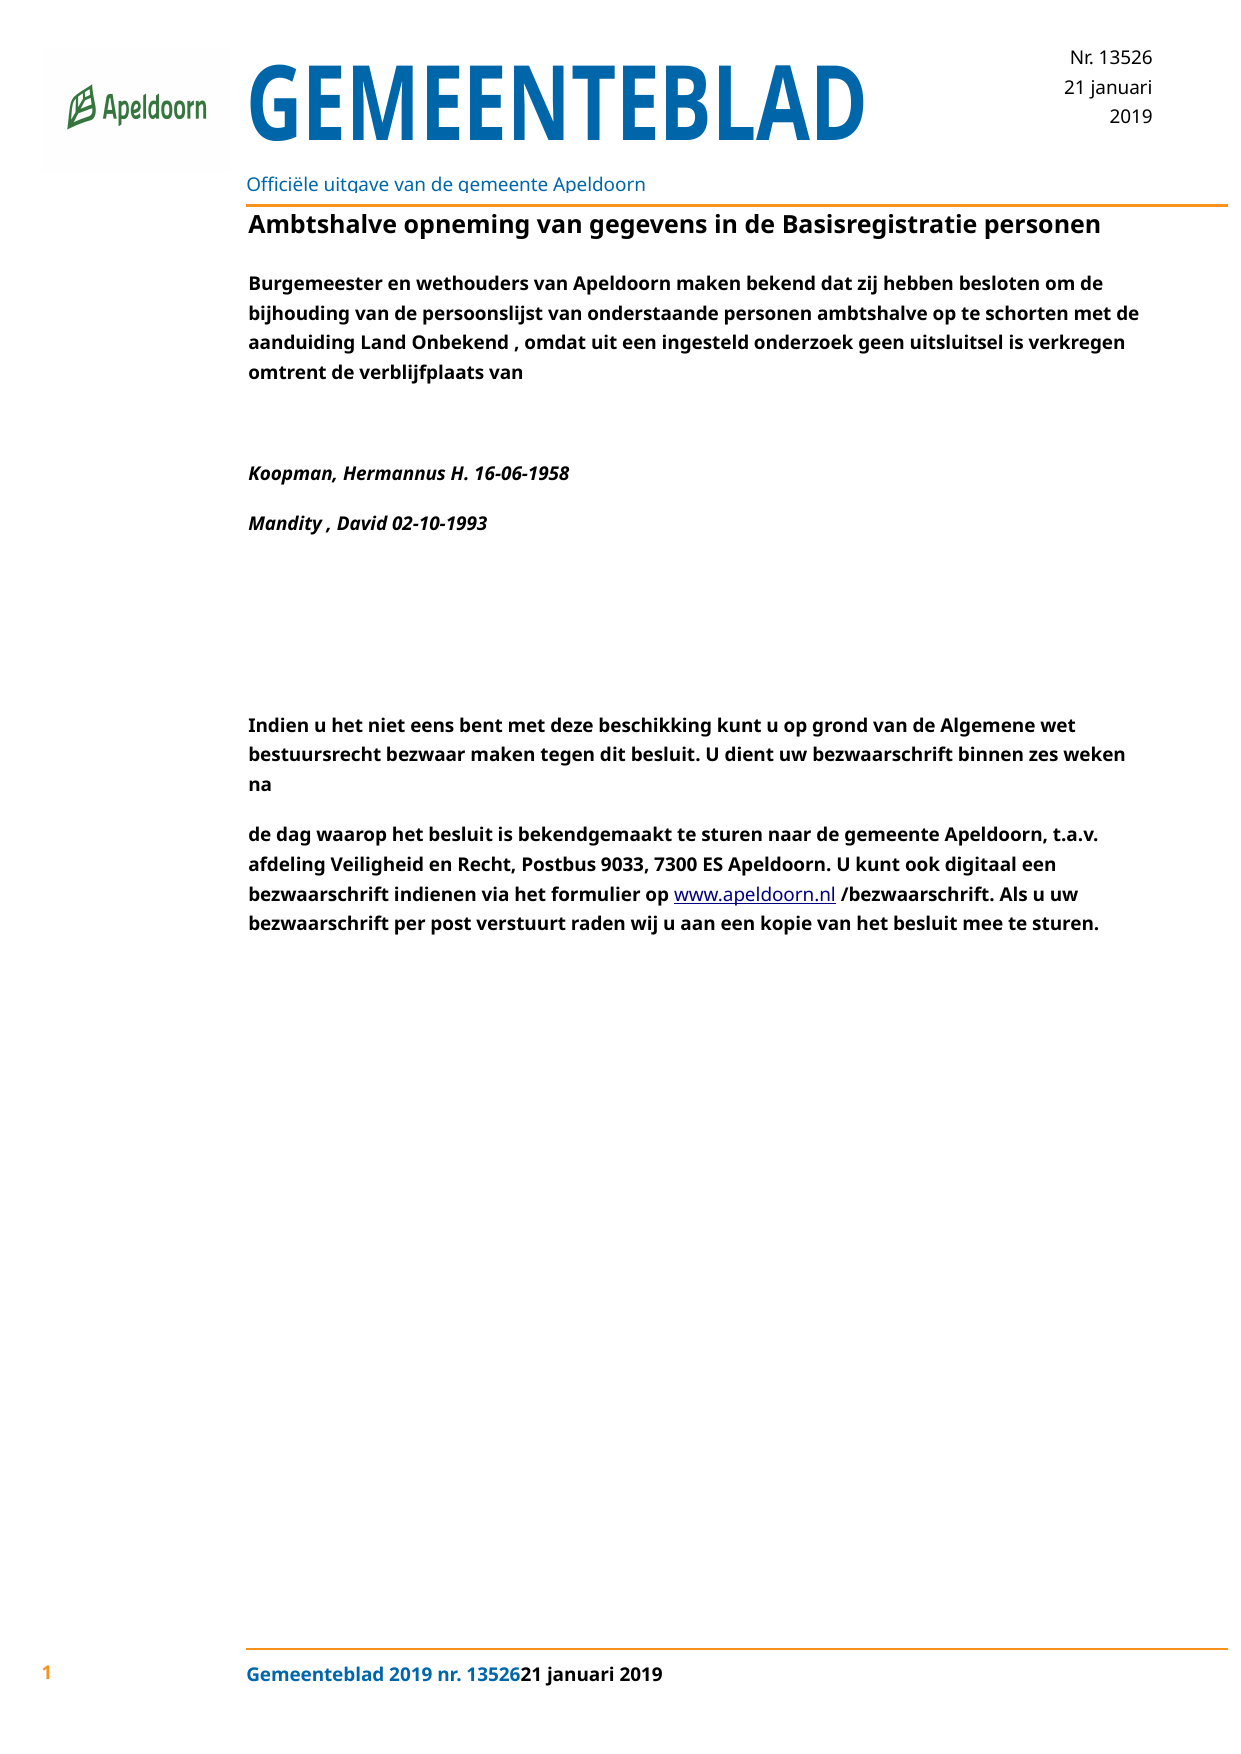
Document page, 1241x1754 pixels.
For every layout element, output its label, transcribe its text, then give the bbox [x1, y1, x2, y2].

text Ambtshalve opneming van gegevens in de Basisregistratie personen [248, 207, 1152, 241]
text Burgemeester en wethouders van Apeldoorn maken bekend dat zij hebben besloten om de bijhouding van de persoonslijst van onderstaande personen ambtshalve op te schorten met de aanduiding Land Onbekend , omdat uit een ingesteld onderzoek geen uitsluitsel is verkregen omtrent de verblijfplaats van [248, 270, 1152, 385]
text Indien u het niet eens bent met deze beschikking kunt u op grond van de Algemene wet bestuursrecht bezwaar maken tegen dit besluit. U dient uw bezwaarschrift binnen zes weken na [248, 712, 1152, 797]
text Mandity , David 02-10-1993 [248, 510, 1152, 536]
picture [41, 47, 231, 172]
text de dag waarop het besluit is bekendgemaakt te sturen naar de gemeente Apeldoorn, t.a.v. afdeling Veiligheid en Recht, Postbus 9033, 7300 ES Apeldoorn. U kunt ook digitaal een bezwaarschrift indienen via het formulier op www.apeldoorn.nl /bezwaarschrift. Als u uw bezwaarschrift per post verstuurt raden wij u aan een kopie van het besluit mee te sturen. [248, 822, 1152, 936]
text Koopman, Hermannus H. 16-06-1958 [248, 460, 1152, 486]
